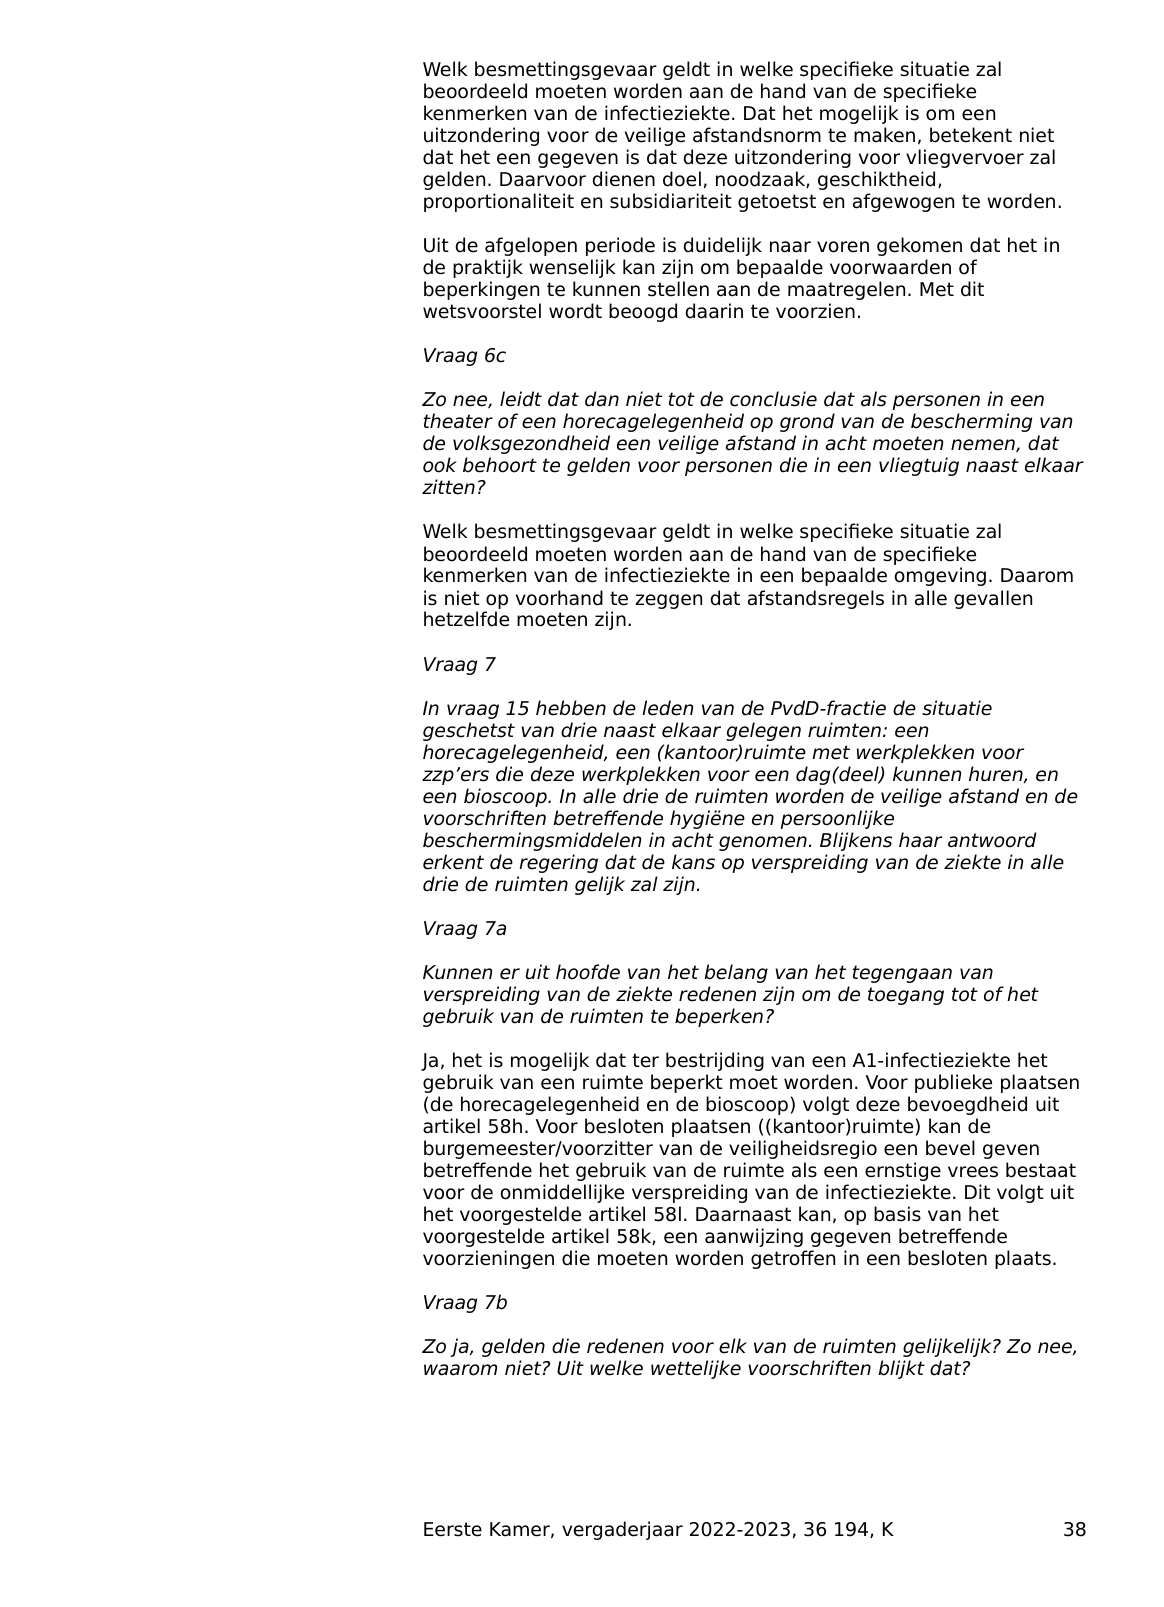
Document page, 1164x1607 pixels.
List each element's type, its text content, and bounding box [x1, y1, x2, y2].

subtitle Vraag 6c [422, 345, 1087, 367]
subtitle Vraag 7a [422, 918, 1087, 940]
text Kunnen er uit hoofde van het belang van het tegengaan van verspreiding van de ziekte redenen zijn om de toegang tot of het gebruik van de ruimten te beperken? [422, 962, 1087, 1028]
subtitle Vraag 7 [422, 653, 1087, 676]
text Zo nee, leidt dat dan niet tot de conclusie dat als personen in een theater of een horecagelegenheid op grond van de bescherming van de volksgezondheid een veilige afstand in acht moeten nemen, dat ook behoort te gelden voor personen die in een vliegtuig naast elkaar zitten? [422, 389, 1087, 499]
text In vraag 15 hebben de leden van de PvdD-fractie de situatie geschetst van drie naast elkaar gelegen ruimten: een horecagelegenheid, een (kantoor)ruimte met werkplekken voor zzp’ers die deze werkplekken voor een dag(deel) kunnen huren, en een bioscoop. In alle drie de ruimten worden de veilige afstand en de voorschriften betreffende hygiëne en persoonlijke beschermingsmiddelen in acht genomen. Blijkens haar antwoord erkent de regering dat de kans op verspreiding van de ziekte in alle drie de ruimten gelijk zal zijn. [422, 698, 1087, 896]
text Welk besmettingsgevaar geldt in welke specifieke situatie zal beoordeeld moeten worden aan de hand van de specifieke kenmerken van de infectieziekte. Dat het mogelijk is om een uitzondering voor de veilige afstandsnorm te maken, betekent niet dat het een gegeven is dat deze uitzondering voor vliegvervoer zal gelden. Daarvoor dienen doel, noodzaak, geschiktheid, proportionaliteit en subsidiariteit getoetst en afgewogen te worden. [422, 59, 1087, 213]
text Uit de afgelopen periode is duidelijk naar voren gekomen dat het in de praktijk wenselijk kan zijn om bepaalde voorwaarden of beperkingen te kunnen stellen aan de maatregelen. Met dit wetsvoorstel wordt beoogd daarin te voorzien. [422, 235, 1087, 323]
text Ja, het is mogelijk dat ter bestrijding van een A1-infectieziekte het gebruik van een ruimte beperkt moet worden. Voor publieke plaatsen (de horecagelegenheid en de bioscoop) volgt deze bevoegdheid uit artikel 58h. Voor besloten plaatsen ((kantoor)ruimte) kan de burgemeester/voorzitter van de veiligheidsregio een bevel geven betreffende het gebruik van de ruimte als een ernstige vrees bestaat voor de onmiddellijke verspreiding van de infectieziekte. Dit volgt uit het voorgestelde artikel 58l. Daarnaast kan, op basis van het voorgestelde artikel 58k, een aanwijzing gegeven betreffende voorzieningen die moeten worden getroffen in een besloten plaats. [422, 1050, 1087, 1270]
text Zo ja, gelden die redenen voor elk van de ruimten gelijkelijk? Zo nee, waarom niet? Uit welke wettelijke voorschriften blijkt dat? [422, 1336, 1087, 1380]
subtitle Vraag 7b [422, 1292, 1087, 1314]
text Welk besmettingsgevaar geldt in welke specifieke situatie zal beoordeeld moeten worden aan de hand van de specifieke kenmerken van de infectieziekte in een bepaalde omgeving. Daarom is niet op voorhand te zeggen dat afstandsregels in alle gevallen hetzelfde moeten zijn. [422, 521, 1087, 631]
